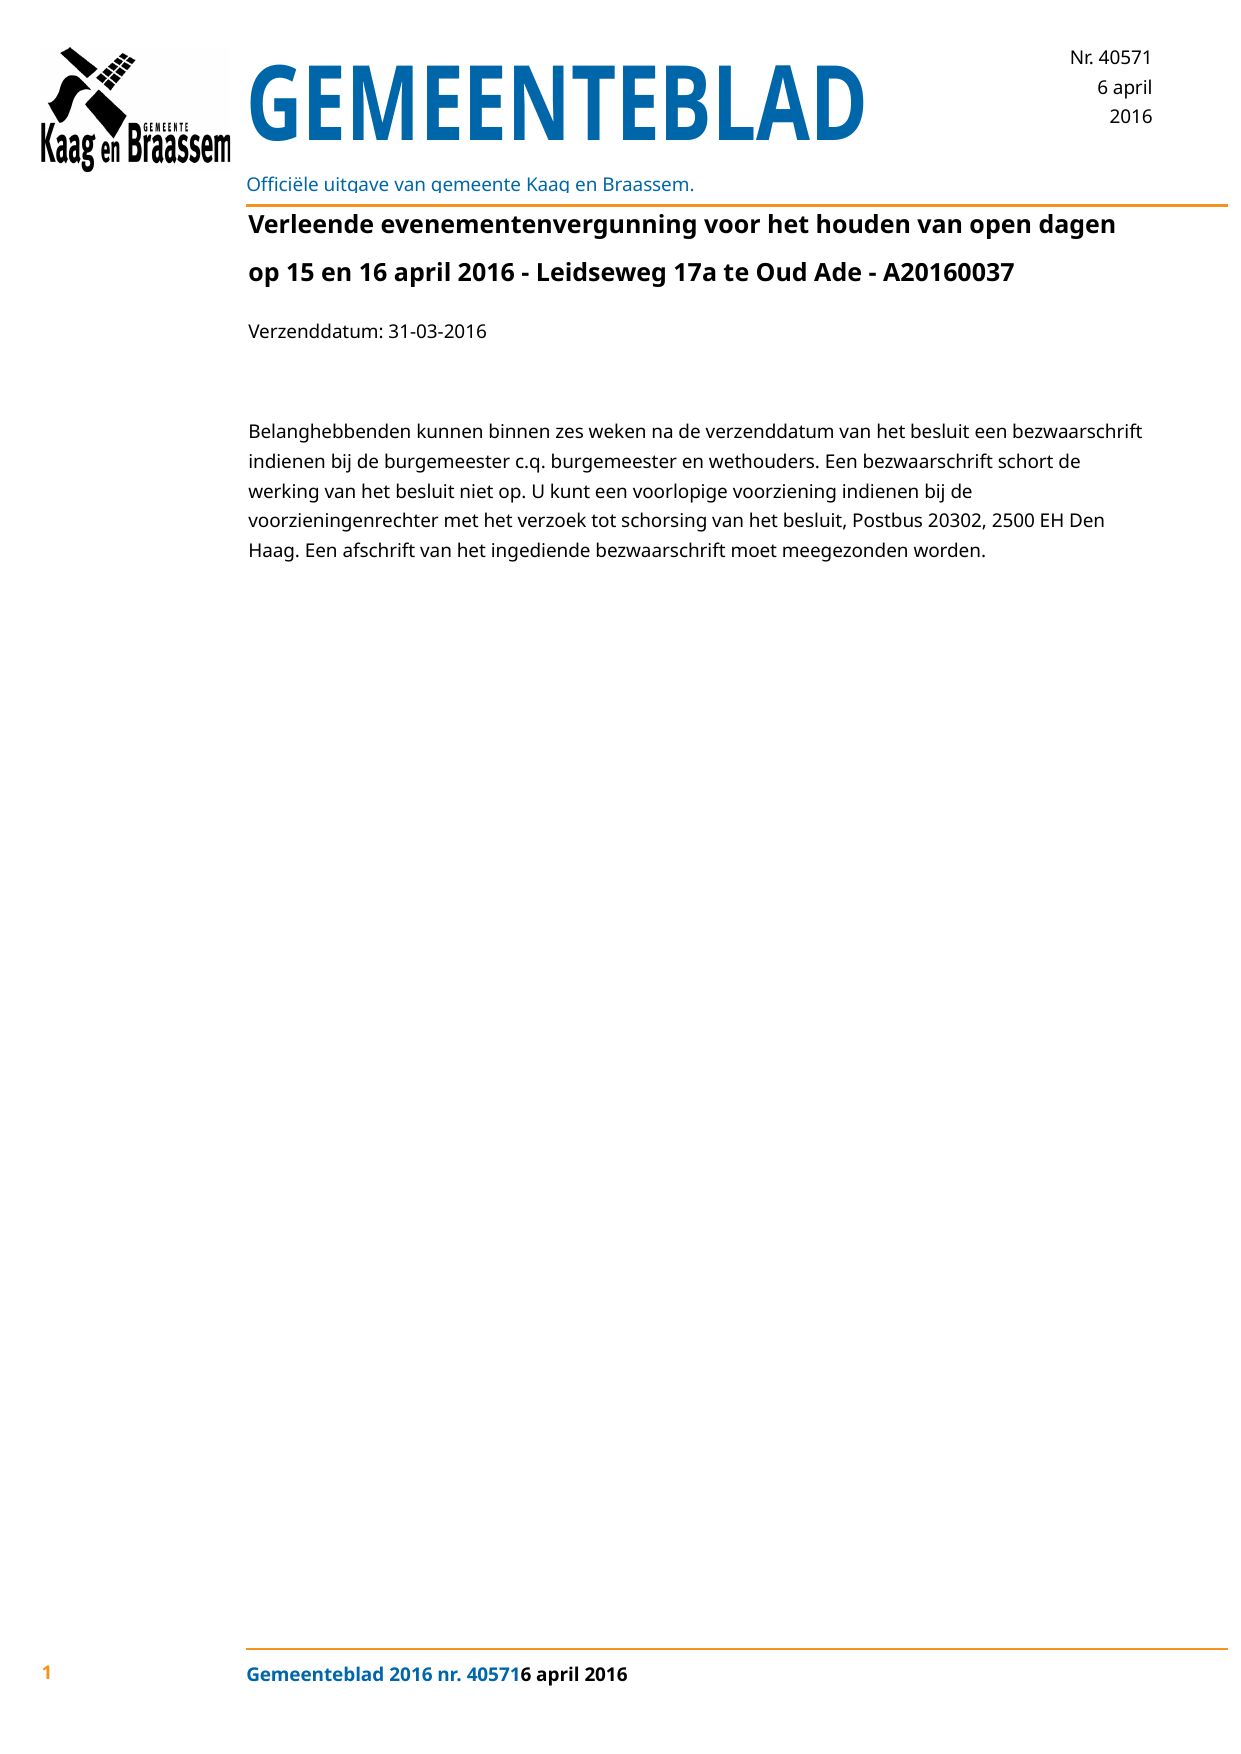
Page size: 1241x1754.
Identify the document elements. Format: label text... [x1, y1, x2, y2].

text Belanghebbenden kunnen binnen zes weken na de verzenddatum van het besluit een bezwaarschrift indienen bij de burgemeester c.q. burgemeester en wethouders. Een bezwaarschrift schort de werking van het besluit niet op. U kunt een voorlopige voorziening indienen bij de voorzieningenrechter met het verzoek tot schorsing van het besluit, Postbus 20302, 2500 EH Den Haag. Een afschrift van het ingediende bezwaarschrift moet meegezonden worden. [248, 419, 1152, 563]
text Verzenddatum: 31-03-2016 [248, 318, 1152, 344]
picture [41, 47, 231, 172]
text Verleende evenementenvergunning voor het houden van open dagen op 15 en 16 april 2016 - Leidseweg 17a te Oud Ade - A20160037 [248, 207, 1152, 288]
